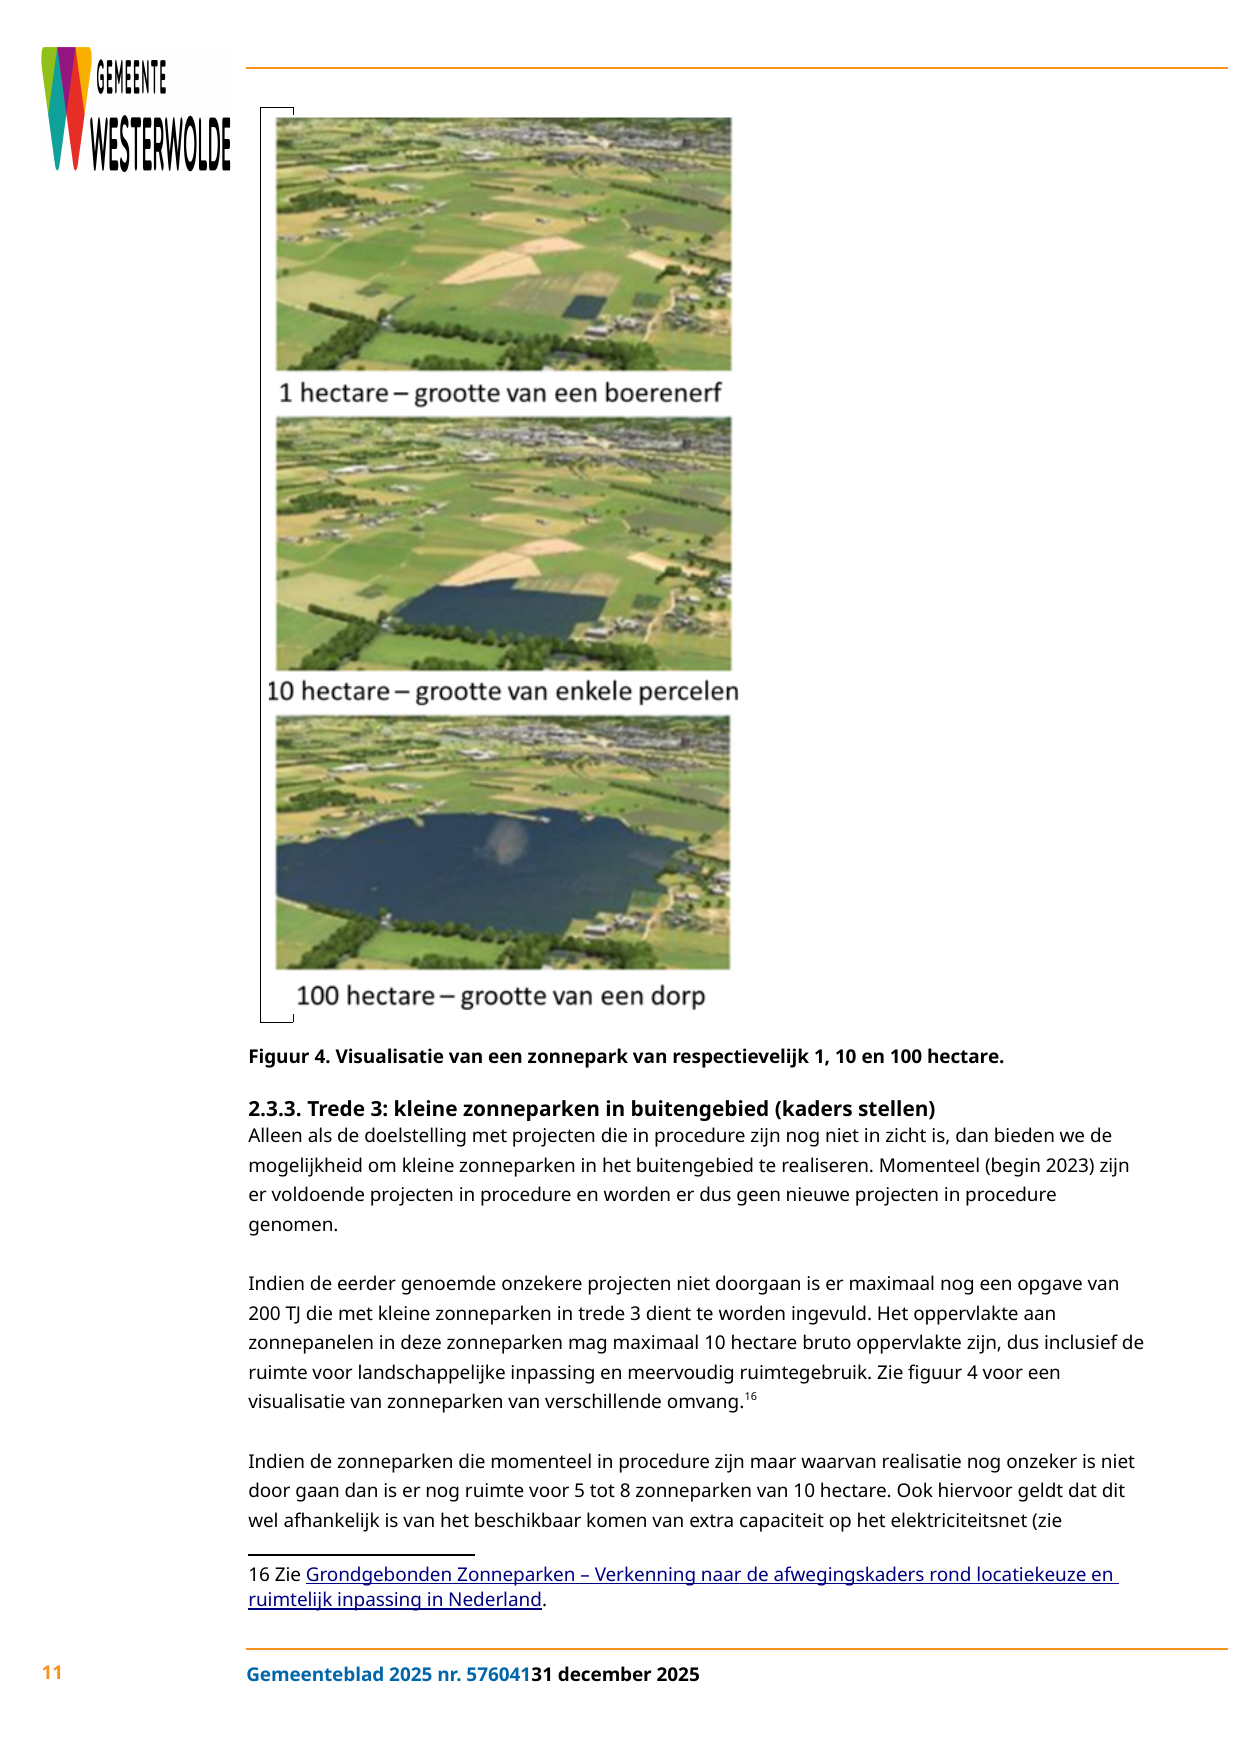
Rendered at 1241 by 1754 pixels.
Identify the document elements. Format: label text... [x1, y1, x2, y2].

text Indien de eerder genoemde onzekere projecten niet doorgaan is er maximaal nog een opgave van 200 TJ die met kleine zonneparken in trede 3 dient te worden ingevuld. Het oppervlakte aan zonnepanelen in deze zonneparken mag maximaal 10 hectare bruto oppervlakte zijn, dus inclusief de ruimte voor landschappelijke inpassing en meervoudig ruimtegebruik. Zie figuur 4 voor een visualisatie van zonneparken van verschillende omvang. [248, 1270, 1152, 1414]
picture [41, 47, 231, 172]
picture [268, 115, 742, 1014]
text Zie Grondgebonden Zonneparken – Verkenning naar de afwegingskaders rond locatiekeuze en ruimtelijk inpassing in Nederland. [248, 1561, 1152, 1612]
text Indien de zonneparken die momenteel in procedure zijn maar waarvan realisatie nog onzeker is niet door gaan dan is er nog ruimte voor 5 tot 8 zonneparken van 10 hectare. Ook hiervoor geldt dat dit wel afhankelijk is van het beschikbaar komen van extra capaciteit op het elektriciteitsnet (zie [248, 1448, 1152, 1533]
text 2.3.3. Trede 3: kleine zonneparken in buitengebied (kaders stellen) [248, 1094, 1152, 1122]
text Figuur 4. Visualisatie van een zonnepark van respectievelijk 1, 10 en 100 hectare. [248, 1043, 1152, 1069]
text Alleen als de doelstelling met projecten die in procedure zijn nog niet in zicht is, dan bieden we de mogelijkheid om kleine zonneparken in het buitengebied te realiseren. Momenteel (begin 2023) zijn er voldoende projecten in procedure en worden er dus geen nieuwe projecten in procedure genomen. [248, 1122, 1152, 1237]
